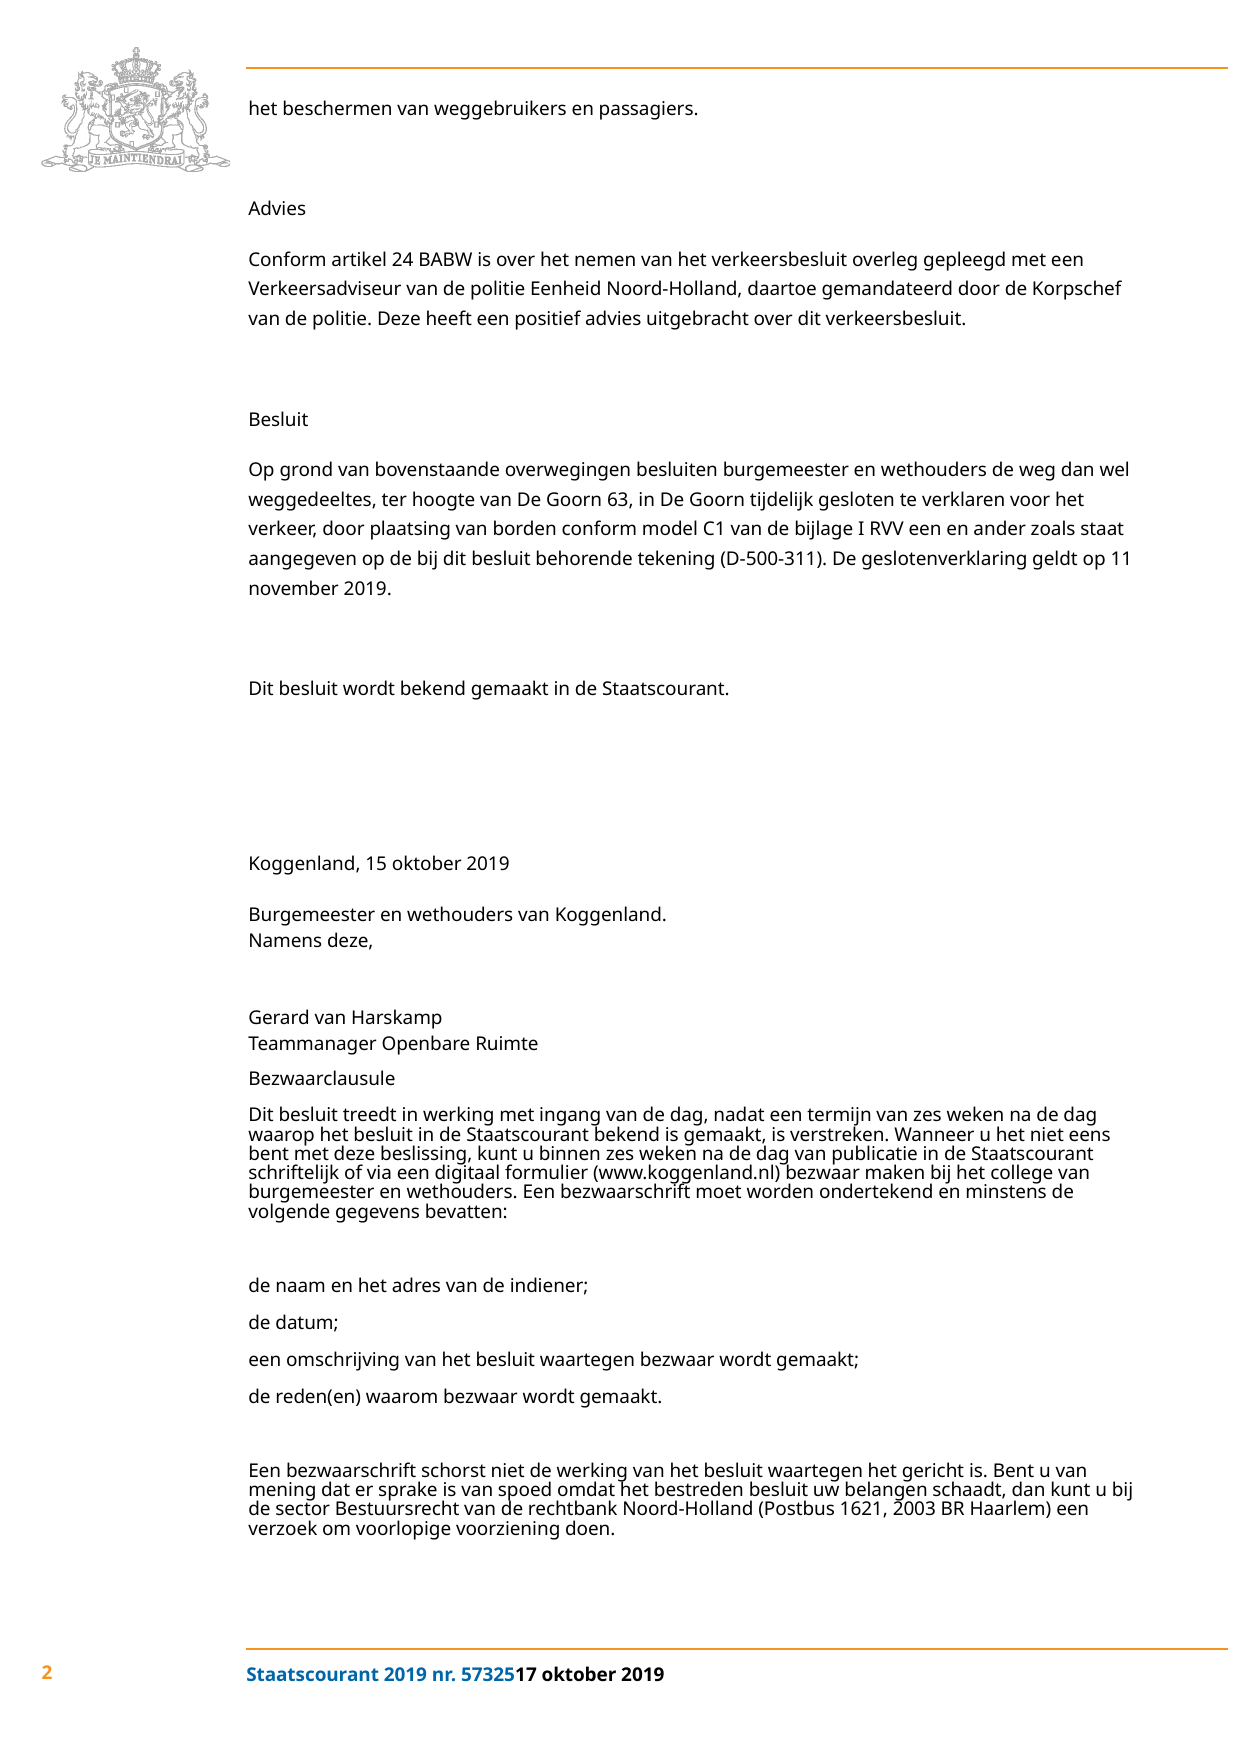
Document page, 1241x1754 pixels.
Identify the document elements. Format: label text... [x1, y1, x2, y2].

text Dit besluit wordt bekend gemaakt in de Staatscourant. [248, 676, 1152, 701]
text Gerard van Harskamp [248, 1004, 1152, 1030]
text Burgemeester en wethouders van Koggenland. [248, 901, 1152, 927]
text Conform artikel 24 BABW is over het nemen van het verkeersbesluit overleg gepleegd met een Verkeersadviseur van de politie Eenheid Noord-Holland, daartoe gemandateerd door de Korpschef van de politie. Deze heeft een positief advies uitgebracht over dit verkeersbesluit. [248, 246, 1152, 331]
text de naam en het adres van de indiener; [248, 1277, 1152, 1296]
text Bezwaarclausule [248, 1069, 1152, 1089]
text Besluit [248, 406, 1152, 432]
text Een bezwaarschrift schorst niet de werking van het besluit waartegen het gericht is. Bent u van mening dat er sprake is van spoed omdat het bestreden besluit uw belangen schaadt, dan kunt u bij de sector Bestuursrecht van de rechtbank Noord-Holland (Postbus 1621, 2003 BR Haarlem) een verzoek om voorlopige voorziening doen. [248, 1462, 1152, 1539]
text een omschrijving van het besluit waartegen bezwaar wordt gemaakt; [248, 1351, 1152, 1370]
text Op grond van bovenstaande overwegingen besluiten burgemeester en wethouders de weg dan wel weggedeeltes, ter hoogte van De Goorn 63, in De Goorn tijdelijk gesloten te verklaren voor het verkeer, door plaatsing van borden conform model C1 van de bijlage I RVV een en ander zoals staat aangegeven op de bij dit besluit behorende tekening (D-500-311). De geslotenverklaring geldt op 11 november 2019. [248, 456, 1152, 601]
text Teammanager Openbare Ruimte [248, 1030, 1152, 1056]
text de reden(en) waarom bezwaar wordt gemaakt. [248, 1388, 1152, 1407]
text het beschermen van weggebruikers en passagiers. [248, 95, 1152, 121]
text Dit besluit treedt in werking met ingang van de dag, nadat een termijn van zes weken na de dag waarop het besluit in de Staatscourant bekend is gemaakt, is verstreken. Wanneer u het niet eens bent met deze beslissing, kunt u binnen zes weken na de dag van publicatie in de Staatscourant schriftelijk of via een digitaal formulier (www.koggenland.nl) bezwaar maken bij het college van burgemeester en wethouders. Een bezwaarschrift moet worden ondertekend en minstens de volgende gegevens bevatten: [248, 1106, 1152, 1222]
picture [41, 47, 231, 172]
text Advies [248, 196, 1152, 221]
text Koggenland, 15 oktober 2019 [248, 850, 1152, 876]
text Namens deze, [248, 927, 1152, 953]
text de datum; [248, 1314, 1152, 1333]
